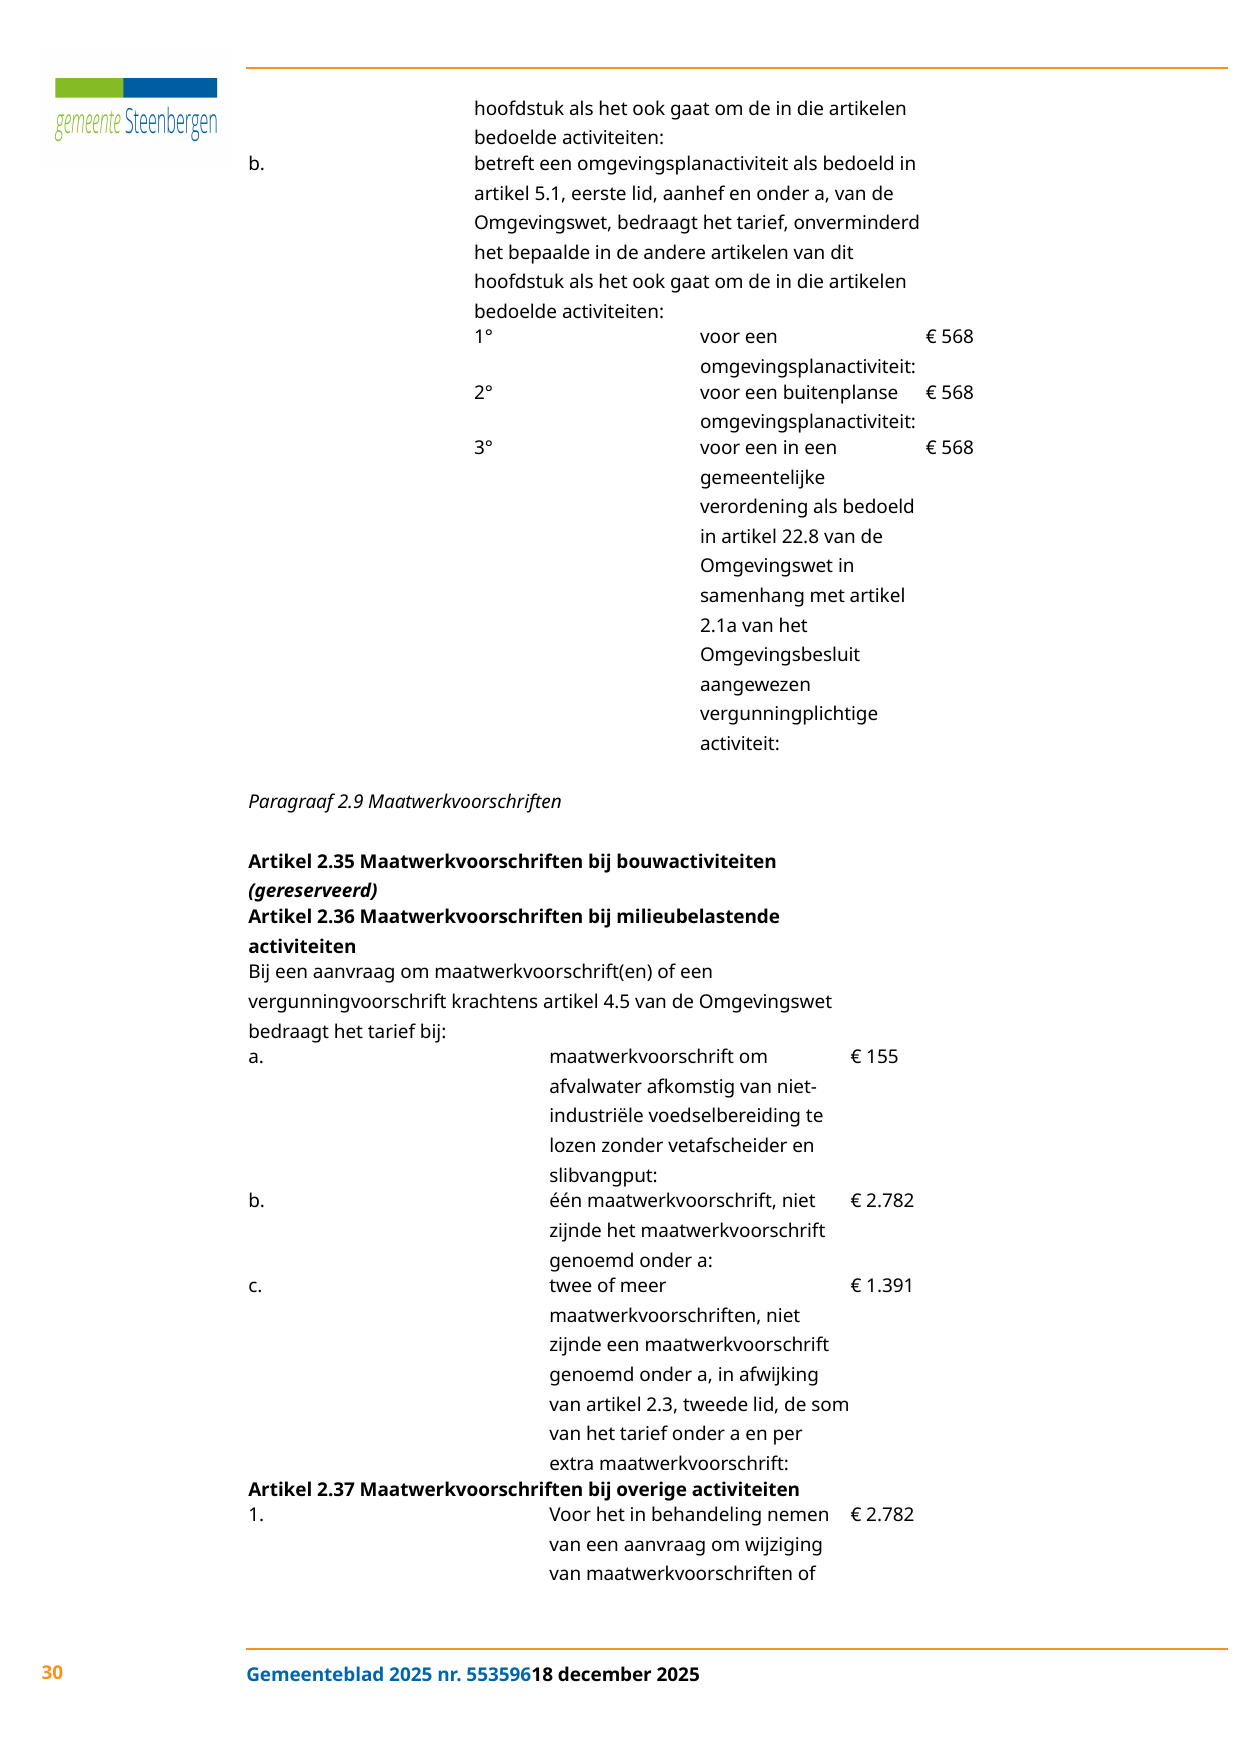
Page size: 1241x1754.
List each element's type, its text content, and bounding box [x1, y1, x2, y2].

table_cell voor een buitenplanse omgevingsplanactiviteit: [700, 379, 926, 434]
table_cell [926, 95, 1152, 150]
table_cell € 568 [926, 324, 1152, 379]
table_cell € 2.782 [850, 1501, 1152, 1586]
table_cell € 568 [926, 379, 1152, 434]
table_cell Artikel 2.36 Maatwerkvoorschriften bij milieubelastende activiteiten [248, 903, 850, 959]
table_cell 1. [248, 1501, 549, 1586]
table_cell voor een in een gemeentelijke verordening als bedoeld in artikel 22.8 van de Omgevingswet in samenhang met artikel 2.1a van het Omgevingsbesluit aangewezen vergunningplichtige activiteit: [700, 434, 926, 756]
table_cell [248, 95, 474, 150]
table_cell één maatwerkvoorschrift, niet zijnde het maatwerkvoorschrift genoemd onder a: [549, 1188, 850, 1272]
table_cell Artikel 2.37 Maatwerkvoorschriften bij overige activiteiten [248, 1476, 850, 1501]
table_cell c. [248, 1273, 549, 1476]
picture [41, 47, 231, 172]
table_header [850, 848, 1152, 903]
table_cell [248, 434, 474, 756]
table_cell Voor het in behandeling nemen van een aanvraag om wijziging van maatwerkvoorschriften of [549, 1501, 850, 1586]
table_cell [248, 379, 474, 434]
table_cell € 155 [850, 1044, 1152, 1188]
table_cell 2° [474, 379, 700, 434]
table_cell € 2.782 [850, 1188, 1152, 1272]
table_cell voor een omgevingsplanactiviteit: [700, 324, 926, 379]
table_cell a. [248, 1044, 549, 1188]
table_cell hoofdstuk als het ook gaat om de in die artikelen bedoelde activiteiten: [474, 95, 926, 150]
table_header Artikel 2.35 Maatwerkvoorschriften bij bouwactiviteiten (gereserveerd) [248, 848, 850, 903]
table_cell Bij een aanvraag om maatwerkvoorschrift(en) of een vergunningvoorschrift krachtens artikel 4.5 van de Omgevingswet bedraagt het tarief bij: [248, 959, 850, 1043]
table_cell b. [248, 1188, 549, 1272]
table_cell € 1.391 [850, 1273, 1152, 1476]
table_cell [248, 324, 474, 379]
table_cell 3° [474, 434, 700, 756]
table_cell [850, 959, 1152, 1043]
table_cell b. [248, 150, 474, 324]
table_cell [926, 150, 1152, 324]
table_cell maatwerkvoorschrift om afvalwater afkomstig van niet-industriële voedselbereiding te lozen zonder vetafscheider en slibvangput: [549, 1044, 850, 1188]
table_cell [850, 903, 1152, 959]
table_cell betreft een omgevingsplanactiviteit als bedoeld in artikel 5.1, eerste lid, aanhef en onder a, van de Omgevingswet, bedraagt het tarief, onverminderd het bepaalde in de andere artikelen van dit hoofdstuk als het ook gaat om de in die artikelen bedoelde activiteiten: [474, 150, 926, 324]
table_cell [850, 1476, 1152, 1501]
table_cell € 568 [926, 434, 1152, 756]
text Paragraaf 2.9 Maatwerkvoorschriften [248, 789, 1152, 814]
table_cell twee of meer maatwerkvoorschriften, niet zijnde een maatwerkvoorschrift genoemd onder a, in afwijking van artikel 2.3, tweede lid, de som van het tarief onder a en per extra maatwerkvoorschrift: [549, 1273, 850, 1476]
table_cell 1° [474, 324, 700, 379]
